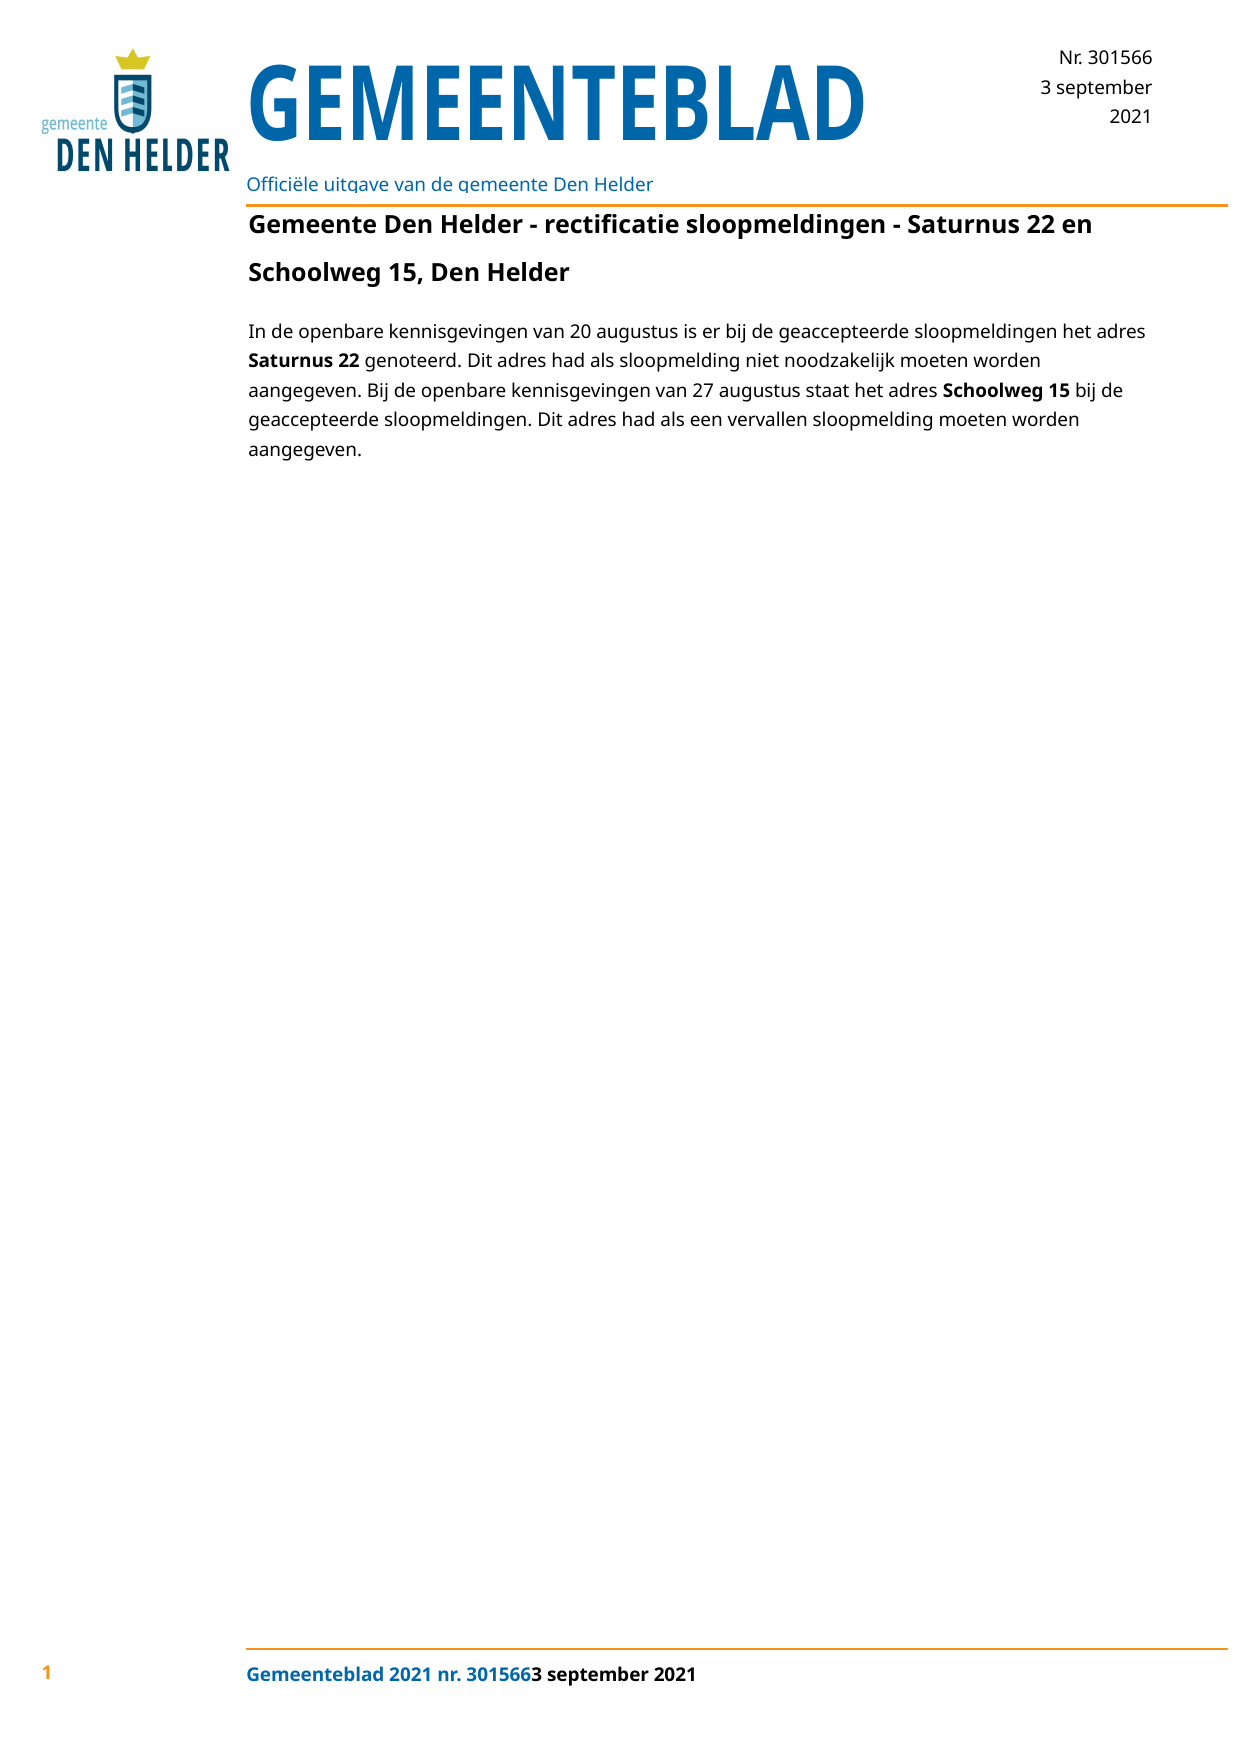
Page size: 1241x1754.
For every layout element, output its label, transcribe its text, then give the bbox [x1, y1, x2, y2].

picture [100, 154, 106, 172]
picture [220, 160, 224, 172]
picture [41, 47, 231, 172]
picture [130, 157, 135, 172]
text In de openbare kennisgevingen van 20 augustus is er bij de geaccepteerde sloopmeldingen het adres Saturnus 22 genoteerd. Dit adres had als sloopmelding niet noodzakelijk moeten worden aangegeven. Bij de openbare kennisgevingen van 27 augustus staat het adres Schoolweg 15 bij de geaccepteerde sloopmeldingen. Dit adres had als een vervallen sloopmelding moeten worden aangegeven. [248, 318, 1152, 462]
picture [182, 144, 187, 165]
picture [63, 144, 68, 165]
text Gemeente Den Helder - rectificatie sloopmeldingen - Saturnus 22 en Schoolweg 15, Den Helder [248, 207, 1152, 288]
